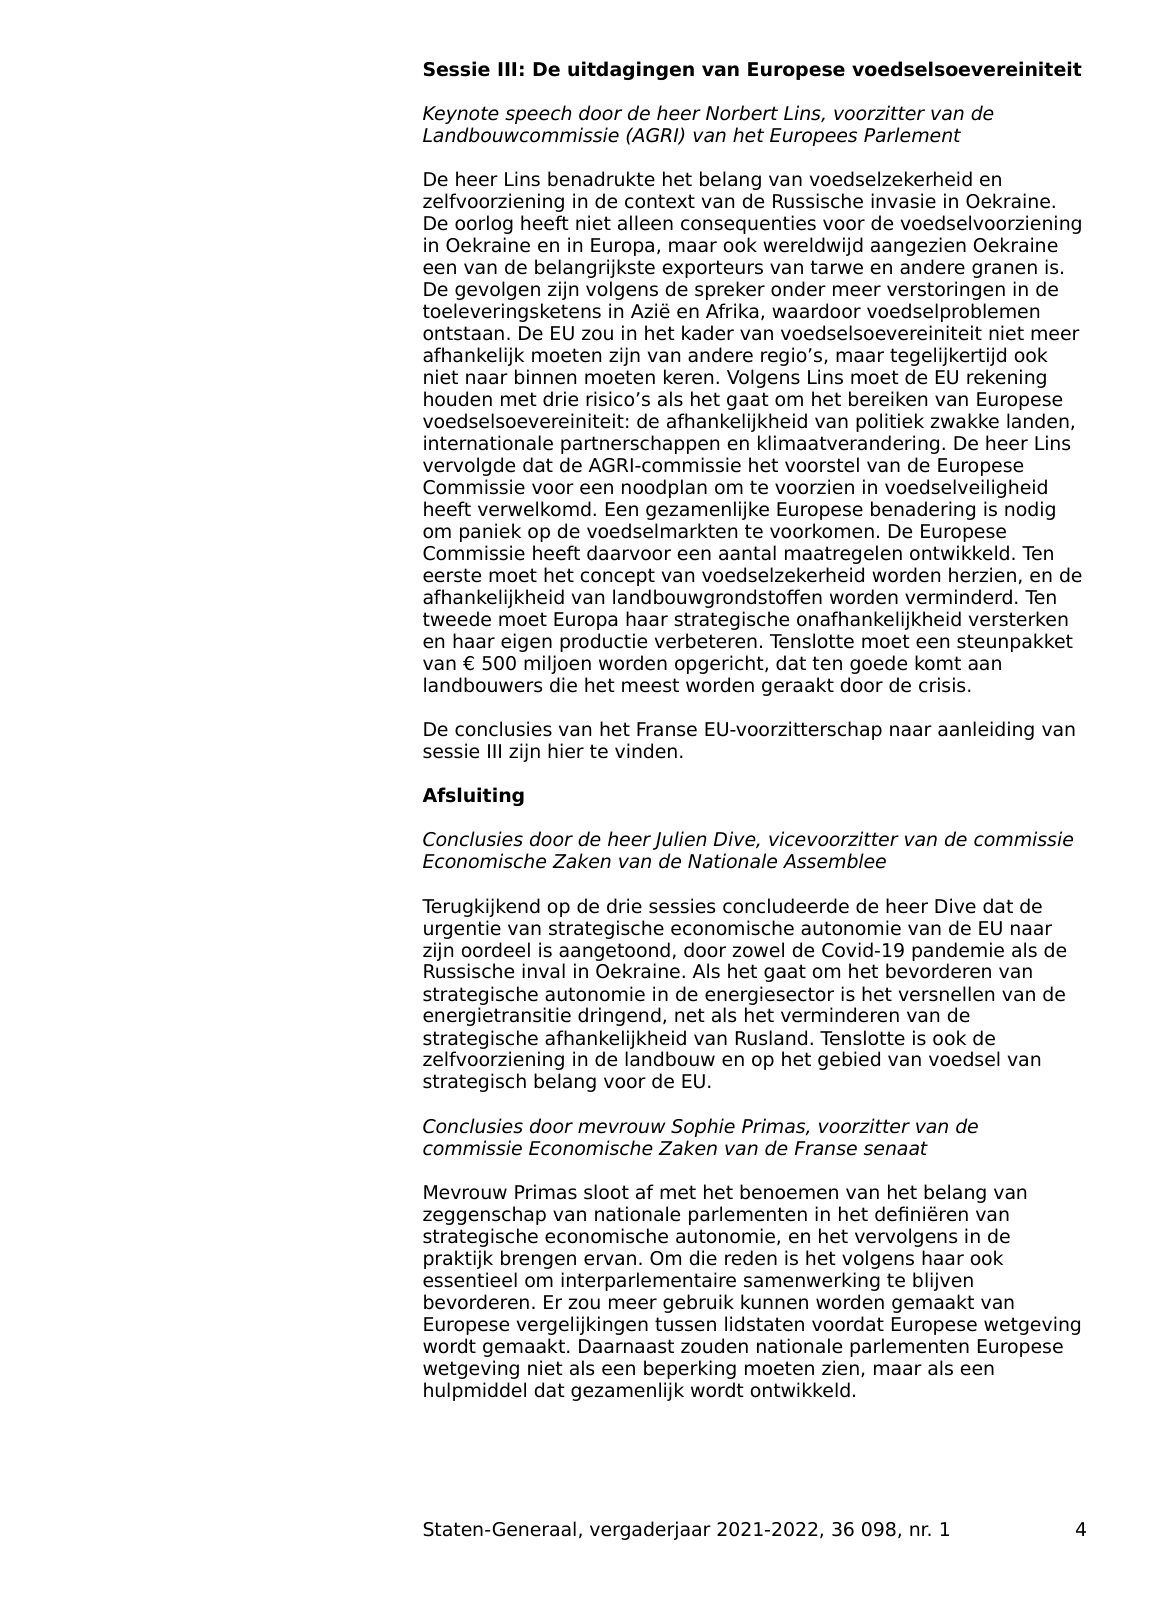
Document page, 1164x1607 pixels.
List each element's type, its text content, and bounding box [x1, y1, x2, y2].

text Mevrouw Primas sloot af met het benoemen van het belang van zeggenschap van nationale parlementen in het definiëren van strategische economische autonomie, en het vervolgens in de praktijk brengen ervan. Om die reden is het volgens haar ook essentieel om interparlementaire samenwerking te blijven bevorderen. Er zou meer gebruik kunnen worden gemaakt van Europese vergelijkingen tussen lidstaten voordat Europese wetgeving wordt gemaakt. Daarnaast zouden nationale parlementen Europese wetgeving niet als een beperking moeten zien, maar als een hulpmiddel dat gezamenlijk wordt ontwikkeld. [422, 1182, 1087, 1401]
subtitle Conclusies door mevrouw Sophie Primas, voorzitter van de commissie Economische Zaken van de Franse senaat [422, 1116, 1087, 1159]
text De conclusies van het Franse EU-voorzitterschap naar aanleiding van sessie III zijn hier te vinden. [422, 719, 1087, 763]
subtitle Keynote speech door de heer Norbert Lins, voorzitter van de Landbouwcommissie (AGRI) van het Europees Parlement [422, 103, 1087, 147]
text Terugkijkend op de drie sessies concludeerde de heer Dive dat de urgentie van strategische economische autonomie van de EU naar zijn oordeel is aangetoond, door zowel de Covid-19 pandemie als de Russische inval in Oekraine. Als het gaat om het bevorderen van strategische autonomie in de energiesector is het versnellen van de energietransitie dringend, net als het verminderen van de strategische afhankelijkheid van Rusland. Tenslotte is ook de zelfvoorziening in de landbouw en op het gebied van voedsel van strategisch belang voor de EU. [422, 896, 1087, 1093]
subtitle Afsluiting [422, 785, 1087, 807]
text De heer Lins benadrukte het belang van voedselzekerheid en zelfvoorziening in de context van de Russische invasie in Oekraine. De oorlog heeft niet alleen consequenties voor de voedselvoorziening in Oekraine en in Europa, maar ook wereldwijd aangezien Oekraine een van de belangrijkste exporteurs van tarwe en andere granen is. De gevolgen zijn volgens de spreker onder meer verstoringen in de toeleveringsketens in Azië en Afrika, waardoor voedselproblemen ontstaan. De EU zou in het kader van voedselsoevereiniteit niet meer afhankelijk moeten zijn van andere regio’s, maar tegelijkertijd ook niet naar binnen moeten keren. Volgens Lins moet de EU rekening houden met drie risico’s als het gaat om het bereiken van Europese voedselsoevereiniteit: de afhankelijkheid van politiek zwakke landen, internationale partnerschappen en klimaatverandering. De heer Lins vervolgde dat de AGRI-commissie het voorstel van de Europese Commissie voor een noodplan om te voorzien in voedselveiligheid heeft verwelkomd. Een gezamenlijke Europese benadering is nodig om paniek op de voedselmarkten te voorkomen. De Europese Commissie heeft daarvoor een aantal maatregelen ontwikkeld. Ten eerste moet het concept van voedselzekerheid worden herzien, en de afhankelijkheid van landbouwgrondstoffen worden verminderd. Ten tweede moet Europa haar strategische onafhankelijkheid versterken en haar eigen productie verbeteren. Tenslotte moet een steunpakket van € 500 miljoen worden opgericht, dat ten goede komt aan landbouwers die het meest worden geraakt door de crisis. [422, 169, 1087, 697]
subtitle Conclusies door de heer Julien Dive, vicevoorzitter van de commissie Economische Zaken van de Nationale Assemblee [422, 829, 1087, 873]
subtitle Sessie III: De uitdagingen van Europese voedselsoevereiniteit [422, 59, 1087, 81]
